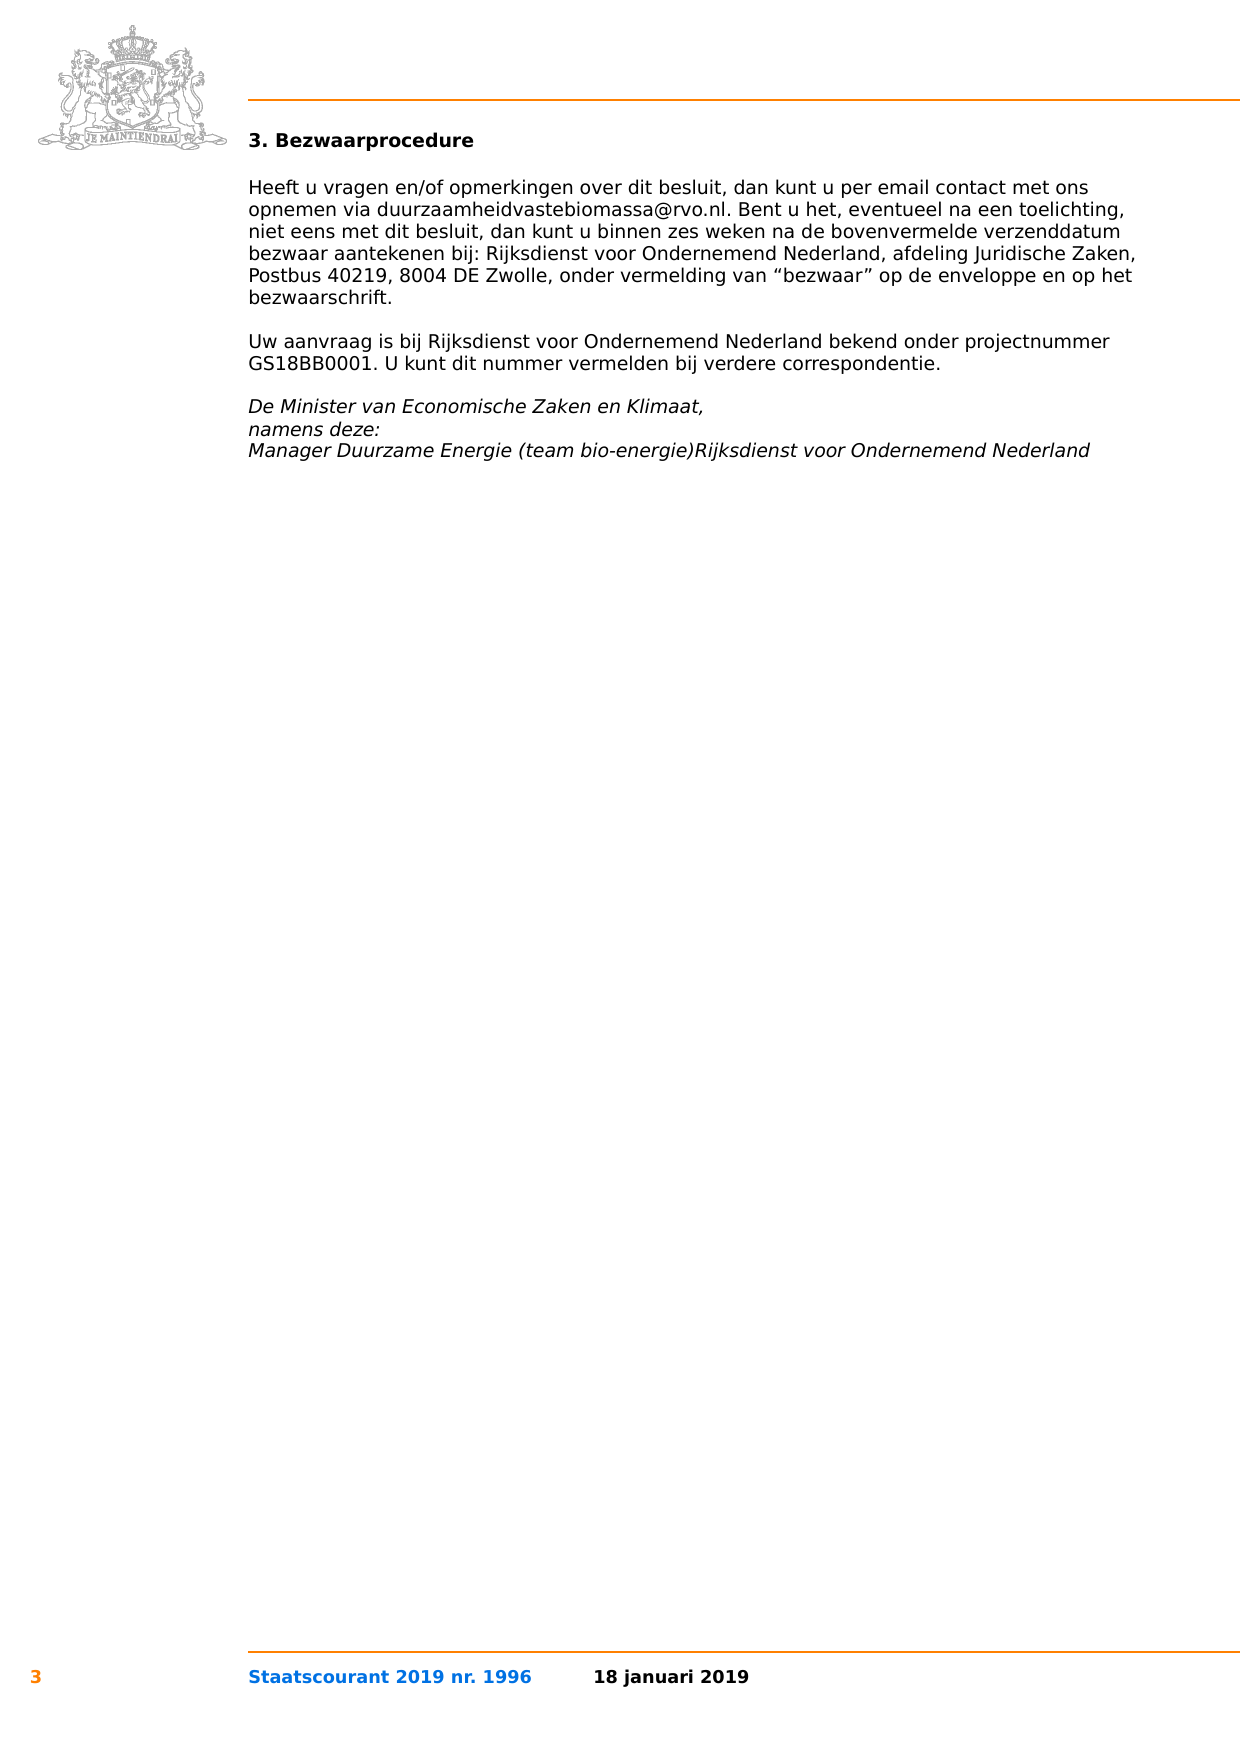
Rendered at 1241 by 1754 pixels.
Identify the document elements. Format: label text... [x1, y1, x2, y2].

text Uw aanvraag is bij Rijksdienst voor Ondernemend Nederland bekend onder projectnummer GS18BB0001. U kunt dit nummer vermelden bij verdere correspondentie. [248, 331, 1163, 374]
text Heeft u vragen en/of opmerkingen over dit besluit, dan kunt u per email contact met ons opnemen via duurzaamheidvastebiomassa@rvo.nl. Bent u het, eventueel na een toelichting, niet eens met dit besluit, dan kunt u binnen zes weken na de bovenvermelde verzenddatum bezwaar aantekenen bij: Rijksdienst voor Ondernemend Nederland, afdeling Juridische Zaken, Postbus 40219, 8004 DE Zwolle, onder vermelding van “bezwaar” op de enveloppe en op het bezwaarschrift. [248, 177, 1163, 309]
subtitle 3. Bezwaarprocedure [248, 130, 1163, 152]
picture [38, 25, 227, 150]
text De Minister van Economische Zaken en Klimaat, namens deze: Manager Duurzame Energie (team bio-energie)Rijksdienst voor Ondernemend Nederland [248, 396, 1163, 462]
